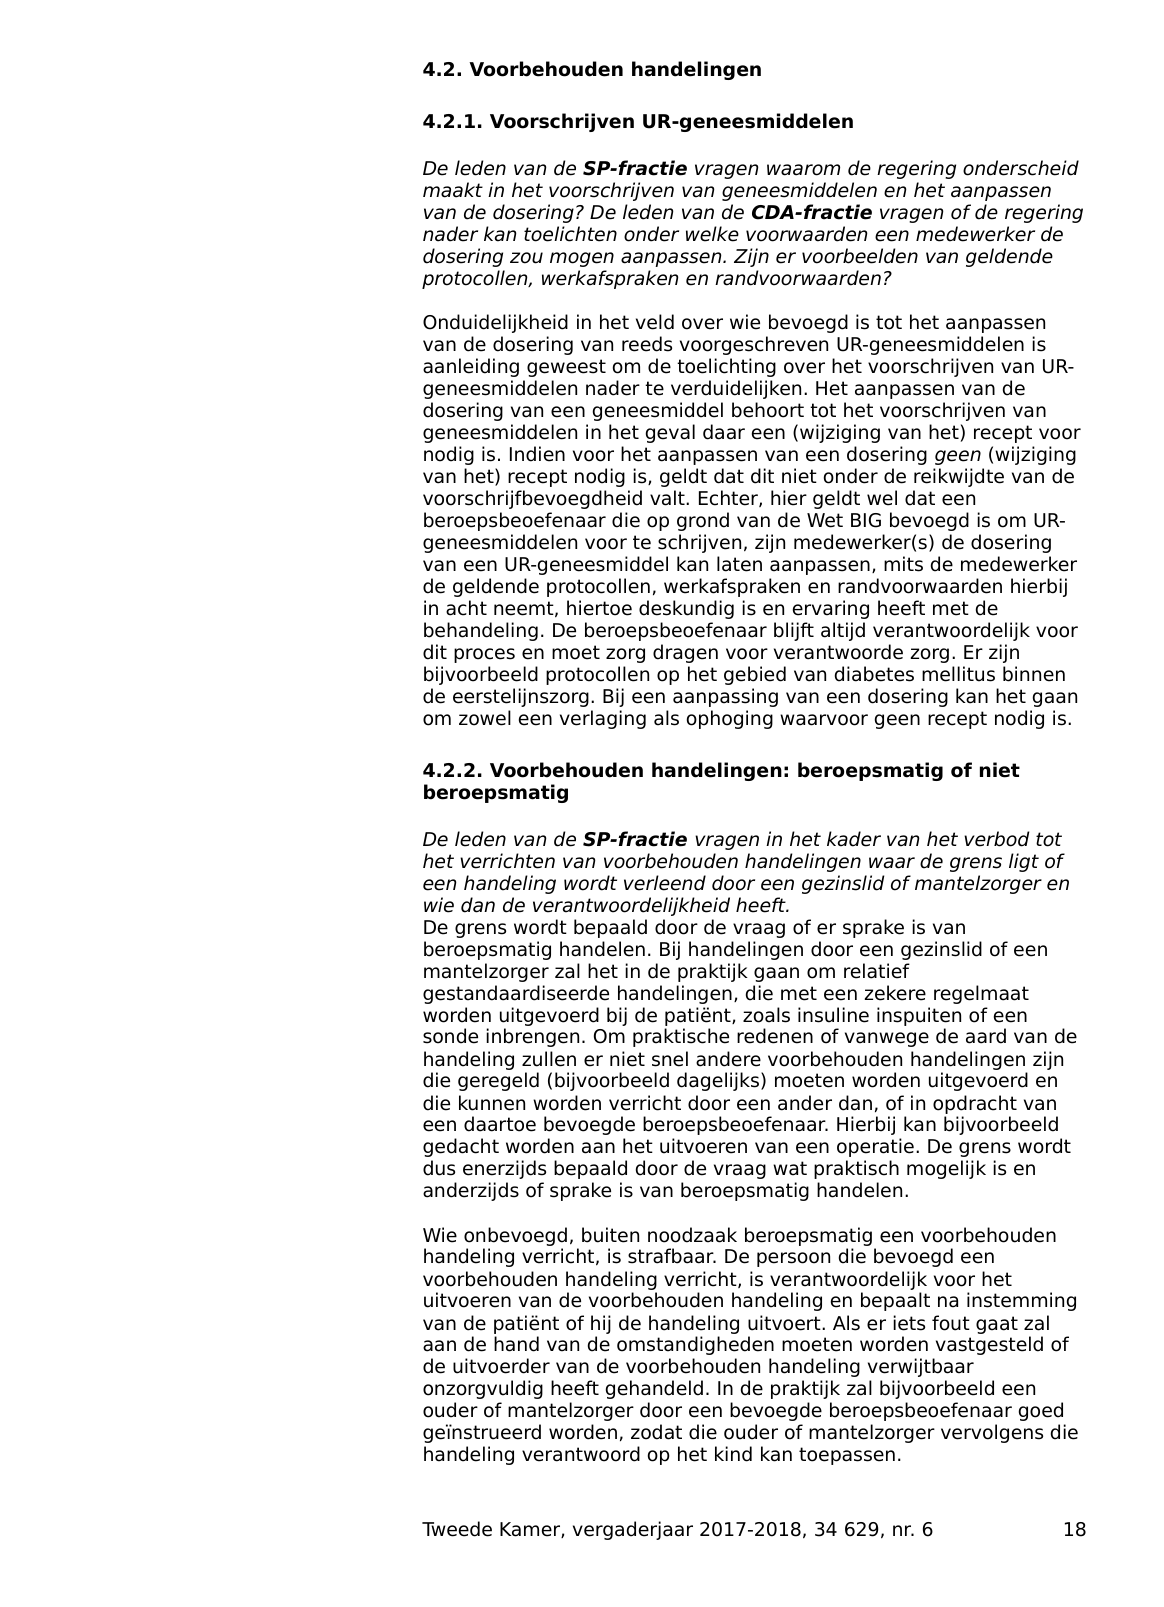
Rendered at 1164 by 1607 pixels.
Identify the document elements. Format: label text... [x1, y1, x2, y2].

text De leden van de SP-fractie vragen waarom de regering onderscheid maakt in het voorschrijven van geneesmiddelen en het aanpassen van de dosering? De leden van de CDA-fractie vragen of de regering nader kan toelichten onder welke voorwaarden een medewerker de dosering zou mogen aanpassen. Zijn er voorbeelden van geldende protocollen, werkafspraken en randvoorwaarden? [422, 158, 1087, 290]
text De grens wordt bepaald door de vraag of er sprake is van beroepsmatig handelen. Bij handelingen door een gezinslid of een mantelzorger zal het in de praktijk gaan om relatief gestandaardiseerde handelingen, die met een zekere regelmaat worden uitgevoerd bij de patiënt, zoals insuline inspuiten of een sonde inbrengen. Om praktische redenen of vanwege de aard van de handeling zullen er niet snel andere voorbehouden handelingen zijn die geregeld (bijvoorbeeld dagelijks) moeten worden uitgevoerd en die kunnen worden verricht door een ander dan, of in opdracht van een daartoe bevoegde beroepsbeoefenaar. Hierbij kan bijvoorbeeld gedacht worden aan het uitvoeren van een operatie. De grens wordt dus enerzijds bepaald door de vraag wat praktisch mogelijk is en anderzijds of sprake is van beroepsmatig handelen. [422, 917, 1087, 1202]
subtitle 4.2. Voorbehouden handelingen [422, 59, 1087, 81]
subtitle 4.2.1. Voorschrijven UR-geneesmiddelen [422, 111, 1087, 133]
text De leden van de SP-fractie vragen in het kader van het verbod tot het verrichten van voorbehouden handelingen waar de grens ligt of een handeling wordt verleend door een gezinslid of mantelzorger en wie dan de verantwoordelijkheid heeft. [422, 829, 1087, 917]
subtitle 4.2.2. Voorbehouden handelingen: beroepsmatig of niet beroepsmatig [422, 760, 1087, 804]
text Onduidelijkheid in het veld over wie bevoegd is tot het aanpassen van de dosering van reeds voorgeschreven UR-geneesmiddelen is aanleiding geweest om de toelichting over het voorschrijven van UR-geneesmiddelen nader te verduidelijken. Het aanpassen van de dosering van een geneesmiddel behoort tot het voorschrijven van geneesmiddelen in het geval daar een (wijziging van het) recept voor nodig is. Indien voor het aanpassen van een dosering geen (wijziging van het) recept nodig is, geldt dat dit niet onder de reikwijdte van de voorschrijfbevoegdheid valt. Echter, hier geldt wel dat een beroepsbeoefenaar die op grond van de Wet BIG bevoegd is om UR-geneesmiddelen voor te schrijven, zijn medewerker(s) de dosering van een UR-geneesmiddel kan laten aanpassen, mits de medewerker de geldende protocollen, werkafspraken en randvoorwaarden hierbij in acht neemt, hiertoe deskundig is en ervaring heeft met de behandeling. De beroepsbeoefenaar blijft altijd verantwoordelijk voor dit proces en moet zorg dragen voor verantwoorde zorg. Er zijn bijvoorbeeld protocollen op het gebied van diabetes mellitus binnen de eerstelijnszorg. Bij een aanpassing van een dosering kan het gaan om zowel een verlaging als ophoging waarvoor geen recept nodig is. [422, 312, 1087, 730]
text Wie onbevoegd, buiten noodzaak beroepsmatig een voorbehouden handeling verricht, is strafbaar. De persoon die bevoegd een voorbehouden handeling verricht, is verantwoordelijk voor het uitvoeren van de voorbehouden handeling en bepaalt na instemming van de patiënt of hij de handeling uitvoert. Als er iets fout gaat zal aan de hand van de omstandigheden moeten worden vastgesteld of de uitvoerder van de voorbehouden handeling verwijtbaar onzorgvuldig heeft gehandeld. In de praktijk zal bijvoorbeeld een ouder of mantelzorger door een bevoegde beroepsbeoefenaar goed geïnstrueerd worden, zodat die ouder of mantelzorger vervolgens die handeling verantwoord op het kind kan toepassen. [422, 1224, 1087, 1466]
